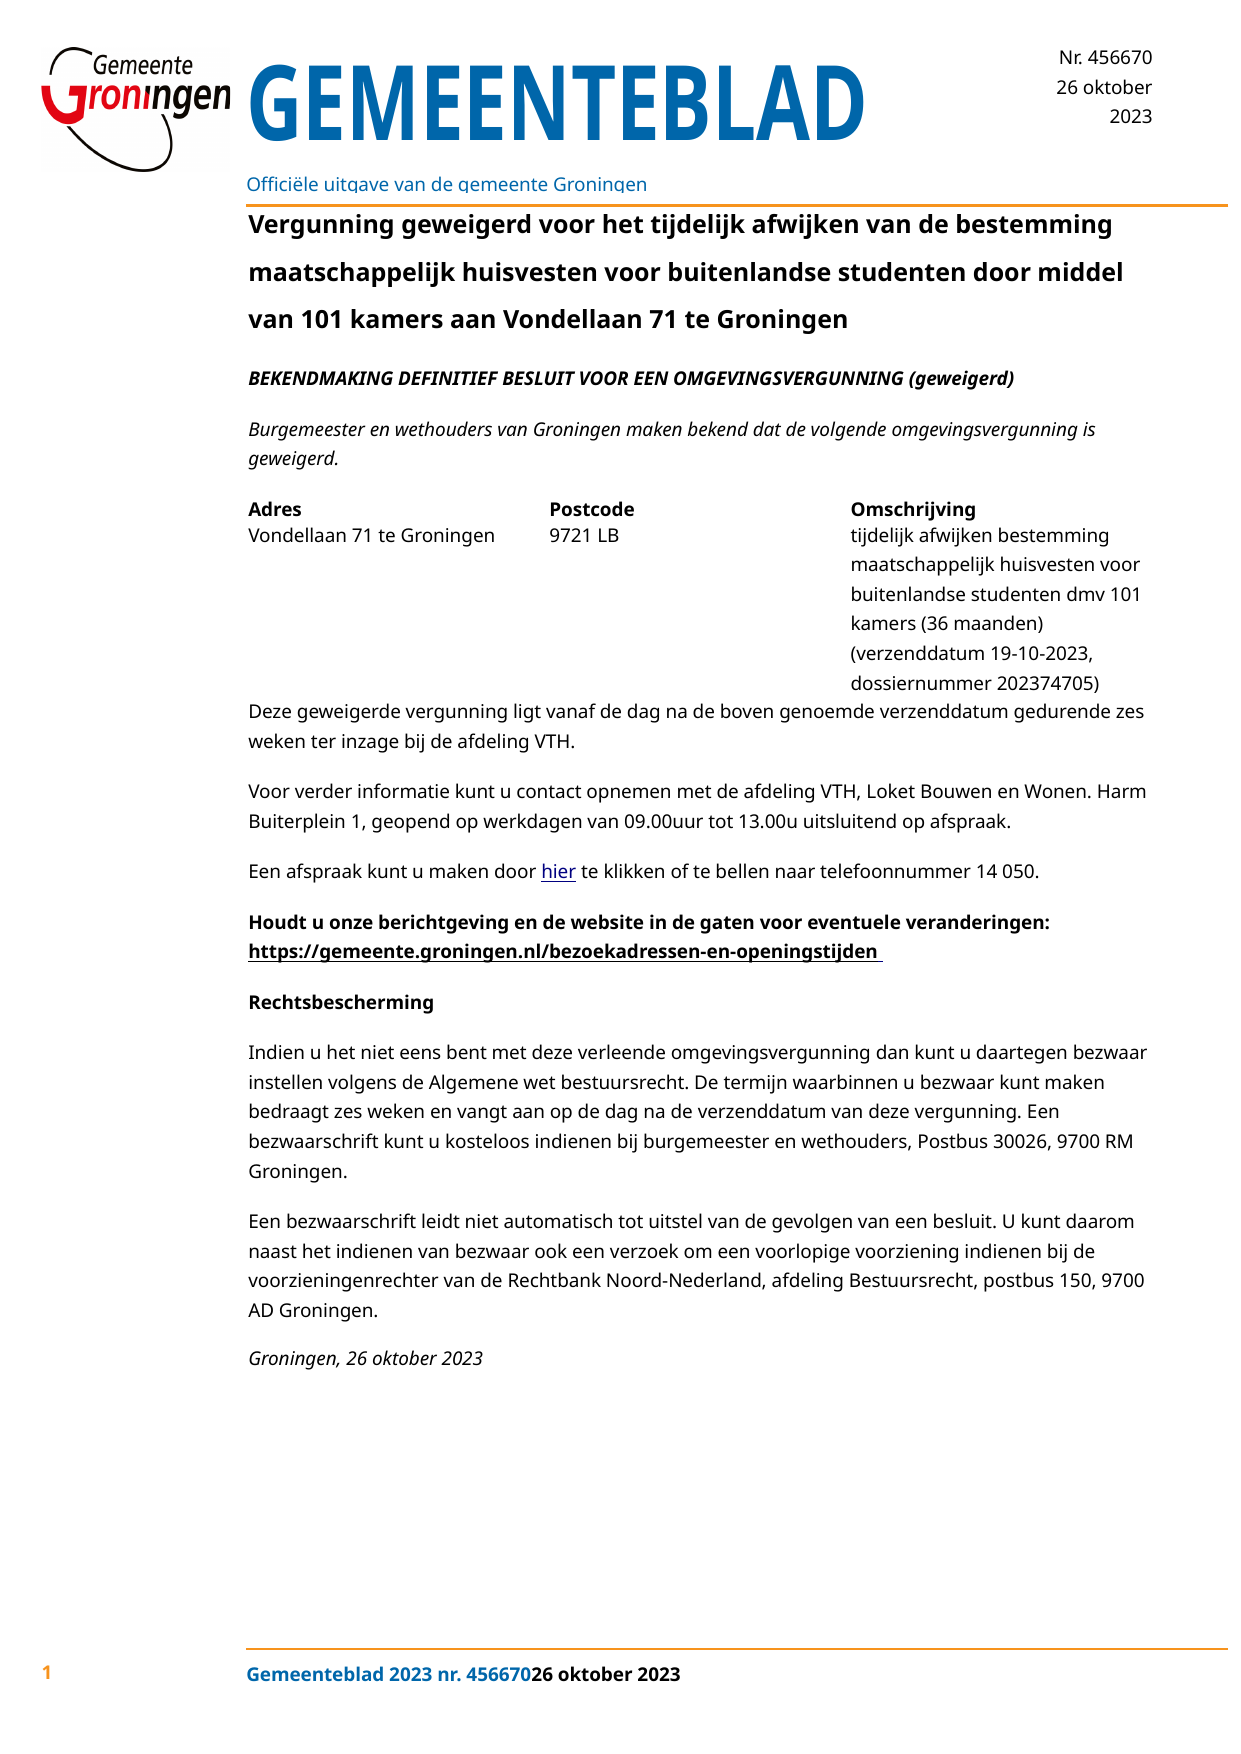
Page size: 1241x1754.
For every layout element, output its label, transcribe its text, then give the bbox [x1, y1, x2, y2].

text BEKENDMAKING DEFINITIEF BESLUIT VOOR EEN OMGEVINGSVERGUNNING (geweigerd) [248, 366, 1152, 391]
text Burgemeester en wethouders van Groningen maken bekend dat de volgende omgevingsvergunning is geweigerd. [248, 416, 1152, 471]
text Houdt u onze berichtgeving en de website in de gaten voor eventuele veranderingen: https://gemeente.groningen.nl/bezoekadressen-en-openingstijden [248, 909, 1152, 964]
text Deze geweigerde vergunning ligt vanaf de dag na de boven genoemde verzenddatum gedurende zes weken ter inzage bij de afdeling VTH. [248, 699, 1152, 754]
text Voor verder informatie kunt u contact opnemen met de afdeling VTH, Loket Bouwen en Wonen. Harm Buiterplein 1, geopend op werkdagen van 09.00uur tot 13.00u uitsluitend op afspraak. [248, 779, 1152, 834]
text Een afspraak kunt u maken door hier te klikken of te bellen naar telefoonnummer 14 050. [248, 859, 1152, 884]
text Indien u het niet eens bent met deze verleende omgevingsvergunning dan kunt u daartegen bezwaar instellen volgens de Algemene wet bestuursrecht. De termijn waarbinnen u bezwaar kunt maken bedraagt zes weken en vangt aan op de dag na de verzenddatum van deze vergunning. Een bezwaarschrift kunt u kosteloos indienen bij burgemeester en wethouders, Postbus 30026, 9700 RM Groningen. [248, 1039, 1152, 1183]
table_cell tijdelijk afwijken bestemming maatschappelijk huisvesten voor buitenlandse studenten dmv 101 kamers (36 maanden) (verzenddatum 19-10-2023, dossiernummer 202374705) [850, 522, 1152, 695]
table_cell 9721 LB [549, 522, 850, 695]
picture [41, 47, 231, 172]
text Groningen, 26 oktober 2023 [248, 1345, 1152, 1371]
table_header Postcode [549, 496, 850, 522]
text Rechtsbescherming [248, 989, 1152, 1015]
text Een bezwaarschrift leidt niet automatisch tot uitstel van de gevolgen van een besluit. U kunt daarom naast het indienen van bezwaar ook een verzoek om een voorlopige voorziening indienen bij de voorzieningenrechter van de Rechtbank Noord-Nederland, afdeling Bestuursrecht, postbus 150, 9700 AD Groningen. [248, 1208, 1152, 1323]
text Vergunning geweigerd voor het tijdelijk afwijken van de bestemming maatschappelijk huisvesten voor buitenlandse studenten door middel van 101 kamers aan Vondellaan 71 te Groningen [248, 207, 1152, 336]
table_cell Vondellaan 71 te Groningen [248, 522, 549, 695]
table_header Omschrijving [850, 496, 1152, 522]
table_header Adres [248, 496, 549, 522]
